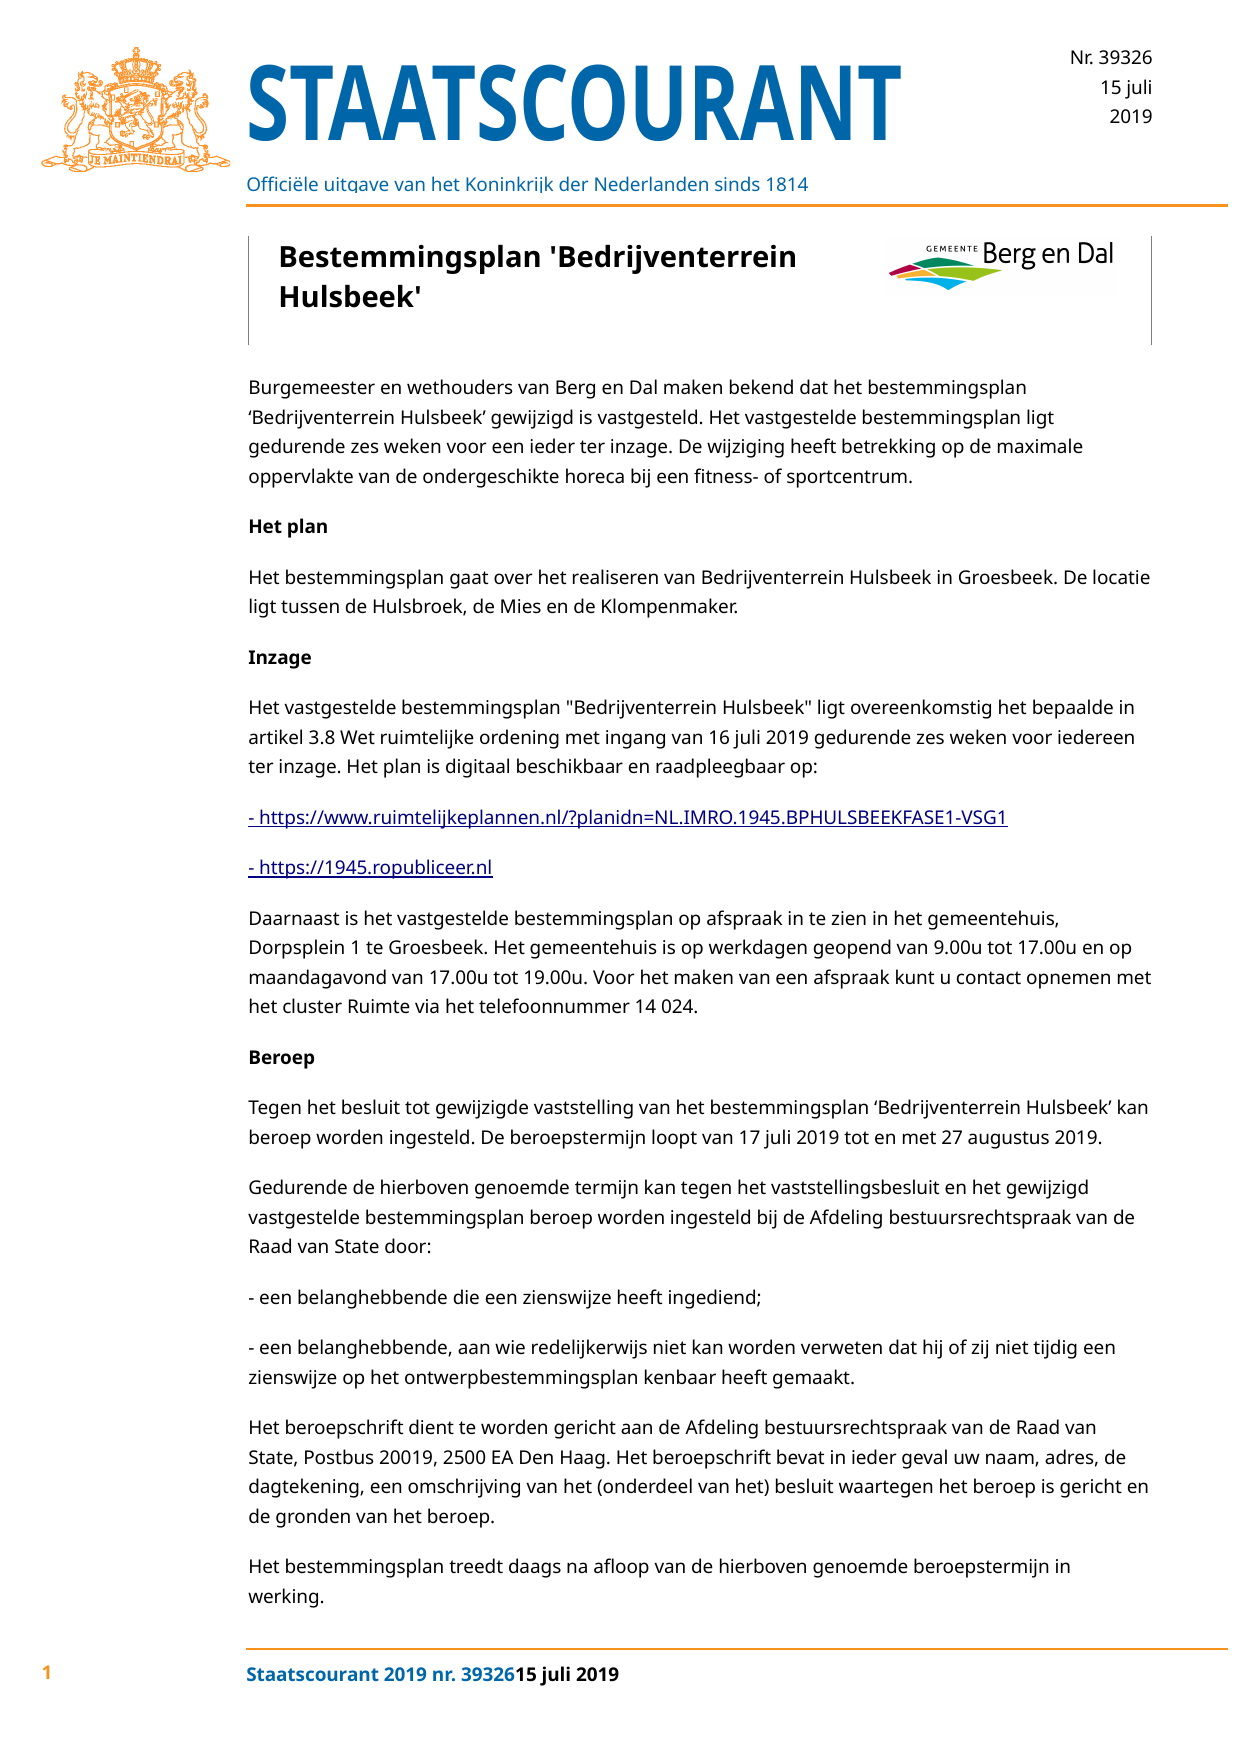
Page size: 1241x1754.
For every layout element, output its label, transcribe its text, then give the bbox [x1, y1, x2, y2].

text - https://1945.ropubliceer.nl [248, 854, 1152, 880]
text Daarnaast is het vastgestelde bestemmingsplan op afspraak in te zien in het gemeentehuis, Dorpsplein 1 te Groesbeek. Het gemeentehuis is op werkdagen geopend van 9.00u tot 17.00u en op maandagavond van 17.00u tot 19.00u. Voor het maken van een afspraak kunt u contact opnemen met het cluster Ruimte via het telefoonnummer 14 024. [248, 905, 1152, 1019]
text Inzage [248, 644, 1152, 669]
text Gedurende de hierboven genoemde termijn kan tegen het vaststellingsbesluit en het gewijzigd vastgestelde bestemmingsplan beroep worden ingesteld bij de Afdeling bestuursrechtspraak van de Raad van State door: [248, 1174, 1152, 1259]
picture [41, 47, 231, 172]
text Het bestemmingsplan treedt daags na afloop van de hierboven genoemde beroepstermijn in werking. [248, 1553, 1152, 1609]
text Het vastgestelde bestemmingsplan "Bedrijventerrein Hulsbeek" ligt overeenkomstig het bepaalde in artikel 3.8 Wet ruimtelijke ordening met ingang van 16 juli 2019 gedurende zes weken voor iedereen ter inzage. Het plan is digitaal beschikbaar en raadpleegbaar op: [248, 694, 1152, 779]
table_header [850, 236, 1151, 345]
picture [882, 236, 1119, 296]
text Het bestemmingsplan gaat over het realiseren van Bedrijventerrein Hulsbeek in Groesbeek. De locatie ligt tussen de Hulsbroek, de Mies en de Klompenmaker. [248, 564, 1152, 619]
text Beroep [248, 1044, 1152, 1069]
table_header Bestemmingsplan 'Bedrijventerrein Hulsbeek' [249, 236, 850, 345]
text Burgemeester en wethouders van Berg en Dal maken bekend dat het bestemmingsplan ‘Bedrijventerrein Hulsbeek’ gewijzigd is vastgesteld. Het vastgestelde bestemmingsplan ligt gedurende zes weken voor een ieder ter inzage. De wijziging heeft betrekking op de maximale oppervlakte van de ondergeschikte horeca bij een fitness- of sportcentrum. [248, 374, 1152, 489]
text Het plan [248, 513, 1152, 539]
text - een belanghebbende, aan wie redelijkerwijs niet kan worden verweten dat hij of zij niet tijdig een zienswijze op het ontwerpbestemmingsplan kenbaar heeft gemaakt. [248, 1334, 1152, 1389]
text - een belanghebbende die een zienswijze heeft ingediend; [248, 1284, 1152, 1309]
text - https://www.ruimtelijkeplannen.nl/?planidn=NL.IMRO.1945.BPHULSBEEKFASE1-VSG1 [248, 804, 1152, 829]
text Tegen het besluit tot gewijzigde vaststelling van het bestemmingsplan ‘Bedrijventerrein Hulsbeek’ kan beroep worden ingesteld. De beroepstermijn loopt van 17 juli 2019 tot en met 27 augustus 2019. [248, 1094, 1152, 1149]
text Het beroepschrift dient te worden gericht aan de Afdeling bestuursrechtspraak van de Raad van State, Postbus 20019, 2500 EA Den Haag. Het beroepschrift bevat in ieder geval uw naam, adres, de dagtekening, een omschrijving van het (onderdeel van het) besluit waartegen het beroep is gericht en de gronden van het beroep. [248, 1414, 1152, 1529]
